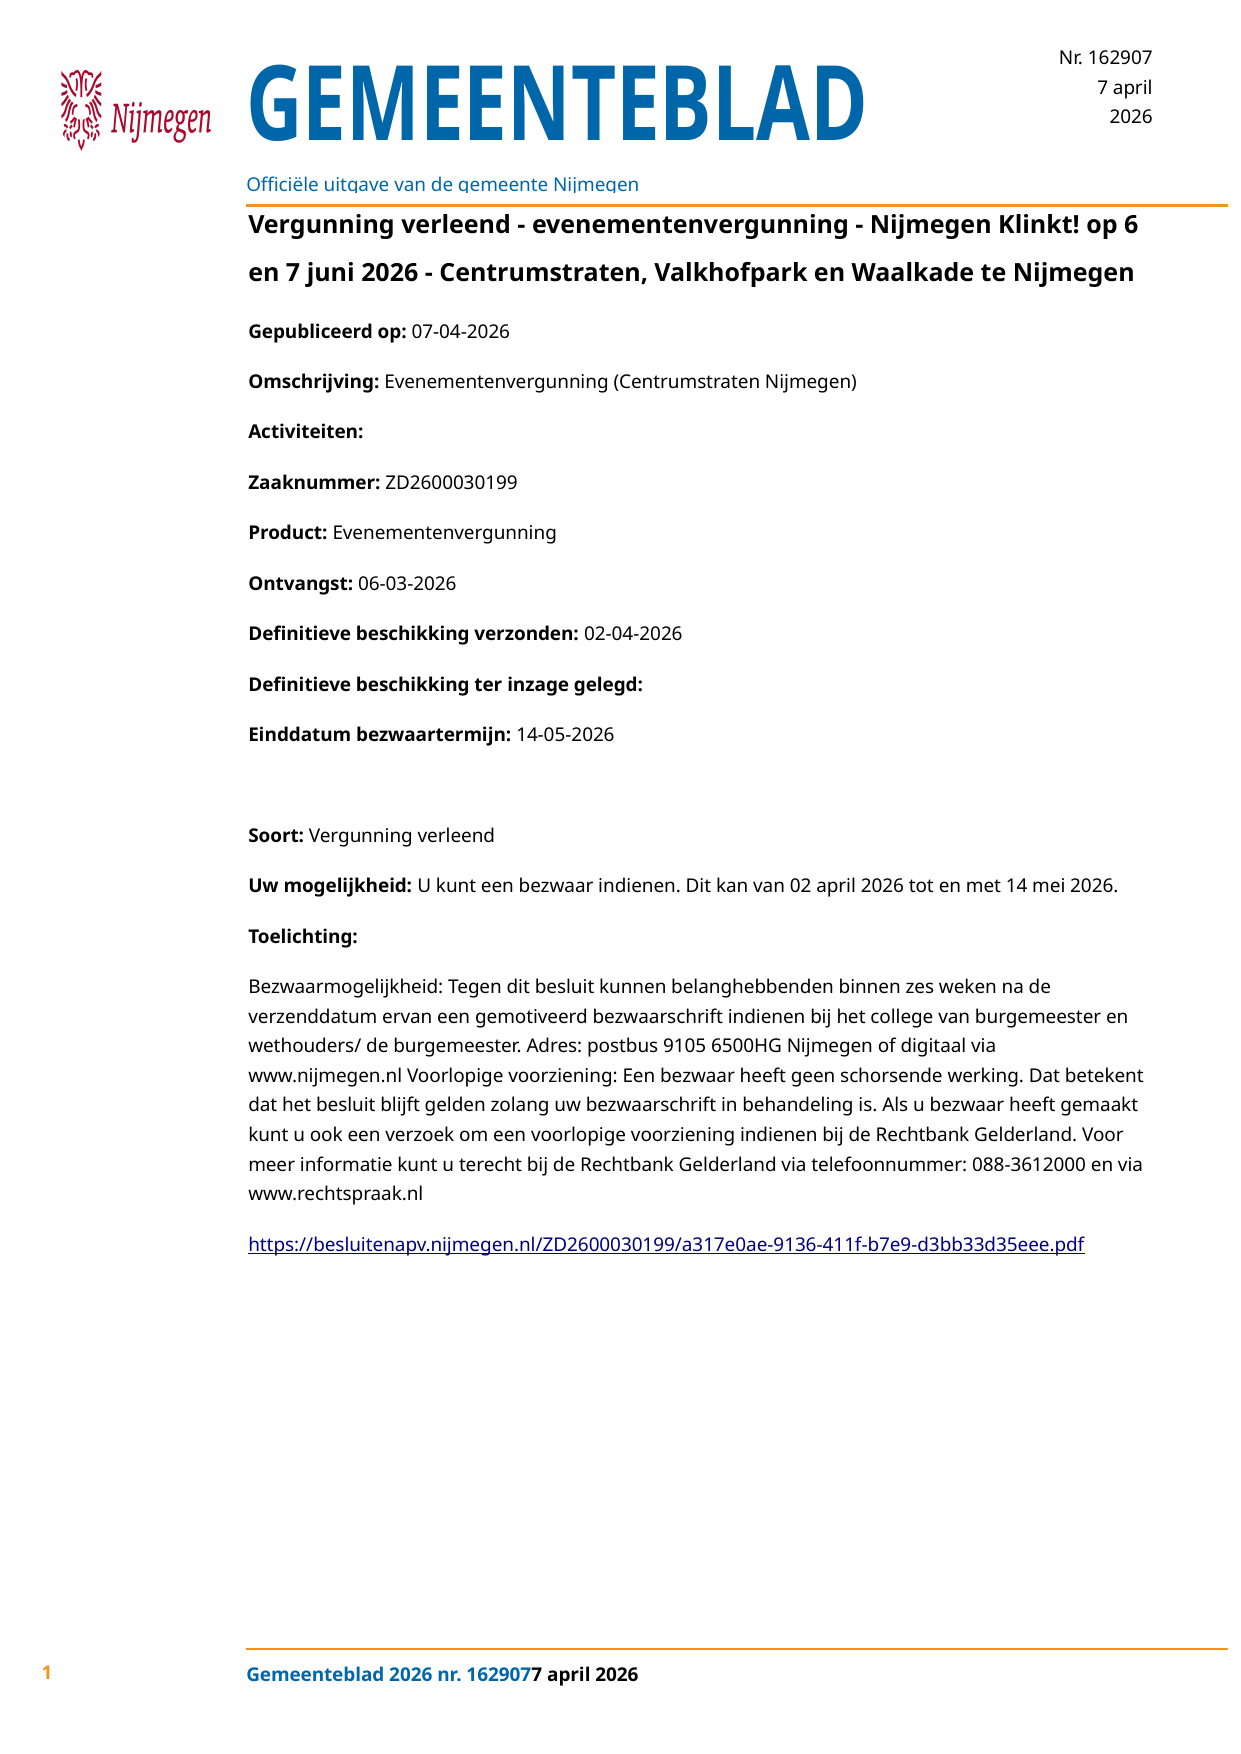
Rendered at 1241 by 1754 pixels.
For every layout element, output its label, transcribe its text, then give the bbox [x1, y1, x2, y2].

text Definitieve beschikking ter inzage gelegd: [248, 671, 1152, 697]
text Soort: Vergunning verleend [248, 822, 1152, 848]
text Activiteiten: [248, 419, 1152, 444]
text Vergunning verleend - evenementenvergunning - Nijmegen Klinkt! op 6 en 7 juni 2026 - Centrumstraten, Valkhofpark en Waalkade te Nijmegen [248, 207, 1152, 288]
text Uw mogelijkheid: U kunt een bezwaar indienen. Dit kan van 02 april 2026 tot en met 14 mei 2026. [248, 872, 1152, 898]
text Product: Evenementenvergunning [248, 519, 1152, 545]
text Zaaknummer: ZD2600030199 [248, 469, 1152, 495]
text Ontvangst: 06-03-2026 [248, 570, 1152, 596]
text Omschrijving: Evenementenvergunning (Centrumstraten Nijmegen) [248, 368, 1152, 394]
text Gepubliceerd op: 07-04-2026 [248, 318, 1152, 344]
text Definitieve beschikking verzonden: 02-04-2026 [248, 620, 1152, 646]
picture [41, 47, 231, 172]
text Bezwaarmogelijkheid: Tegen dit besluit kunnen belanghebbenden binnen zes weken na de verzenddatum ervan een gemotiveerd bezwaarschrift indienen bij het college van burgemeester en wethouders/ de burgemeester. Adres: postbus 9105 6500HG Nijmegen of digitaal via www.nijmegen.nl Voorlopige voorziening: Een bezwaar heeft geen schorsende werking. Dat betekent dat het besluit blijft gelden zolang uw bezwaarschrift in behandeling is. Als u bezwaar heeft gemaakt kunt u ook een verzoek om een voorlopige voorziening indienen bij de Rechtbank Gelderland. Voor meer informatie kunt u terecht bij de Rechtbank Gelderland via telefoonnummer: 088-3612000 en via www.rechtspraak.nl [248, 973, 1152, 1206]
text Einddatum bezwaartermijn: 14-05-2026 [248, 721, 1152, 747]
text Toelichting: [248, 923, 1152, 949]
text https://besluitenapv.nijmegen.nl/ZD2600030199/a317e0ae-9136-411f-b7e9-d3bb33d35eee.pdf [248, 1231, 1152, 1257]
